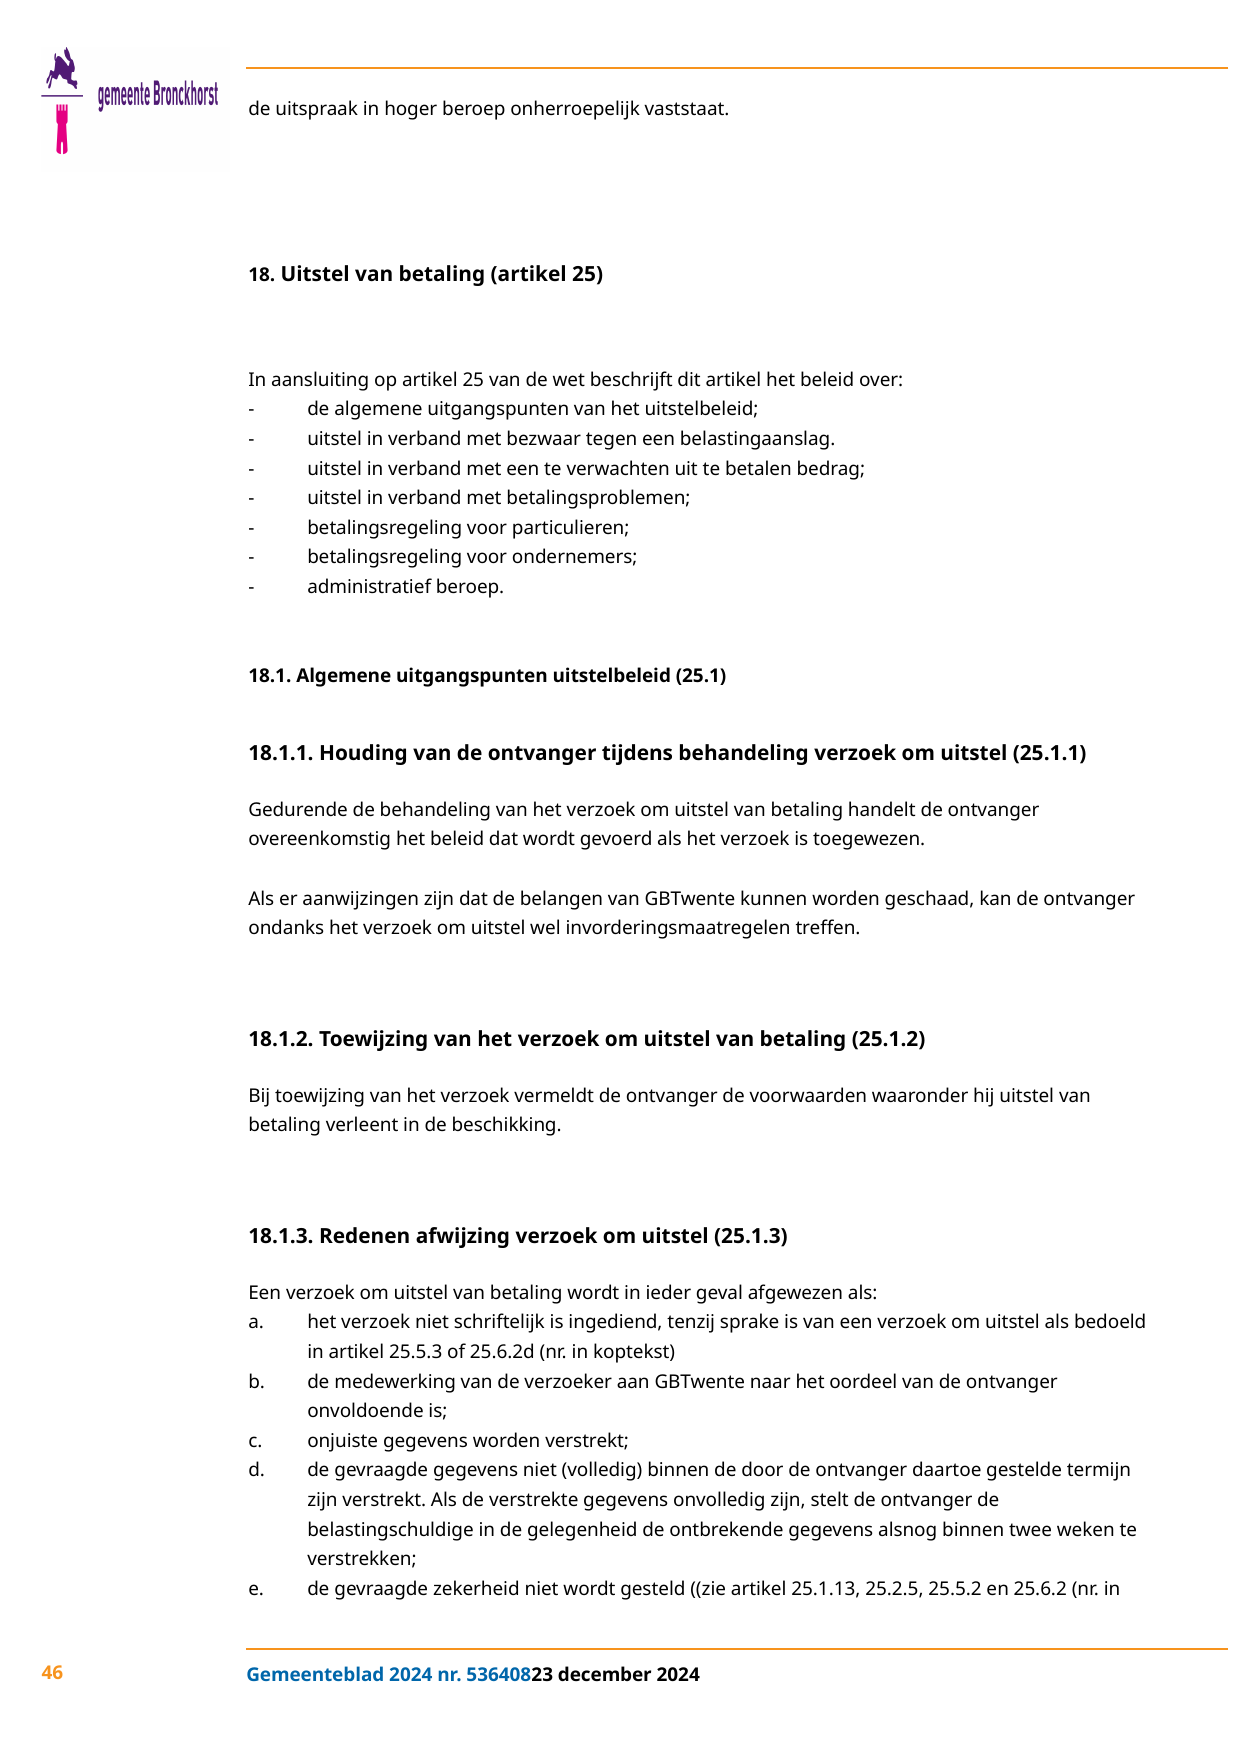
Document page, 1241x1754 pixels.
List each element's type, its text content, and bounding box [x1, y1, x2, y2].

list betalingsregeling voor ondernemers; [248, 543, 1152, 569]
text 18.1.3. Redenen afwijzing verzoek om uitstel (25.1.3) [248, 1221, 1152, 1249]
text Gedurende de behandeling van het verzoek om uitstel van betaling handelt de ontvanger overeenkomstig het beleid dat wordt gevoerd als het verzoek is toegewezen. [248, 796, 1152, 851]
text Bij toewijzing van het verzoek vermeldt de ontvanger de voorwaarden waaronder hij uitstel van betaling verleent in de beschikking. [248, 1082, 1152, 1137]
list de algemene uitgangspunten van het uitstelbeleid; [248, 396, 1152, 421]
text Een verzoek om uitstel van betaling wordt in ieder geval afgewezen als: [248, 1279, 1152, 1305]
list uitstel in verband met betalingsproblemen; [248, 484, 1152, 510]
picture [41, 47, 231, 172]
list uitstel in verband met bezwaar tegen een belastingaanslag. [248, 425, 1152, 451]
list de gevraagde zekerheid niet wordt gesteld ((zie artikel 25.1.13, 25.2.5, 25.5.2 en 25.6.2 (nr. in [248, 1575, 1152, 1601]
text 18. Uitstel van betaling (artikel 25) [248, 259, 1152, 287]
list administratief beroep. [248, 573, 1152, 599]
list betalingsregeling voor particulieren; [248, 514, 1152, 540]
text 18.1.1. Houding van de ontvanger tijdens behandeling verzoek om uitstel (25.1.1) [248, 738, 1152, 766]
text Als er aanwijzingen zijn dat de belangen van GBTwente kunnen worden geschaad, kan de ontvanger ondanks het verzoek om uitstel wel invorderingsmaatregelen treffen. [248, 885, 1152, 940]
text 18.1. Algemene uitgangspunten uitstelbeleid (25.1) [248, 662, 1152, 688]
list de medewerking van de verzoeker aan GBTwente naar het oordeel van de ontvanger onvoldoende is; [248, 1368, 1152, 1423]
text 18.1.2. Toewijzing van het verzoek om uitstel van betaling (25.1.2) [248, 1024, 1152, 1052]
list de gevraagde gegevens niet (volledig) binnen de door de ontvanger daartoe gestelde termijn zijn verstrekt. Als de verstrekte gegevens onvolledig zijn, stelt de ontvanger de belastingschuldige in de gelegenheid de ontbrekende gegevens alsnog binnen twee weken te verstrekken; [248, 1457, 1152, 1571]
text de uitspraak in hoger beroep onherroepelijk vaststaat. [248, 95, 1152, 121]
list uitstel in verband met een te verwachten uit te betalen bedrag; [248, 455, 1152, 481]
list onjuiste gegevens worden verstrekt; [248, 1427, 1152, 1453]
text In aansluiting op artikel 25 van de wet beschrijft dit artikel het beleid over: [248, 366, 1152, 392]
list het verzoek niet schriftelijk is ingediend, tenzij sprake is van een verzoek om uitstel als bedoeld in artikel 25.5.3 of 25.6.2d (nr. in koptekst) [248, 1309, 1152, 1364]
